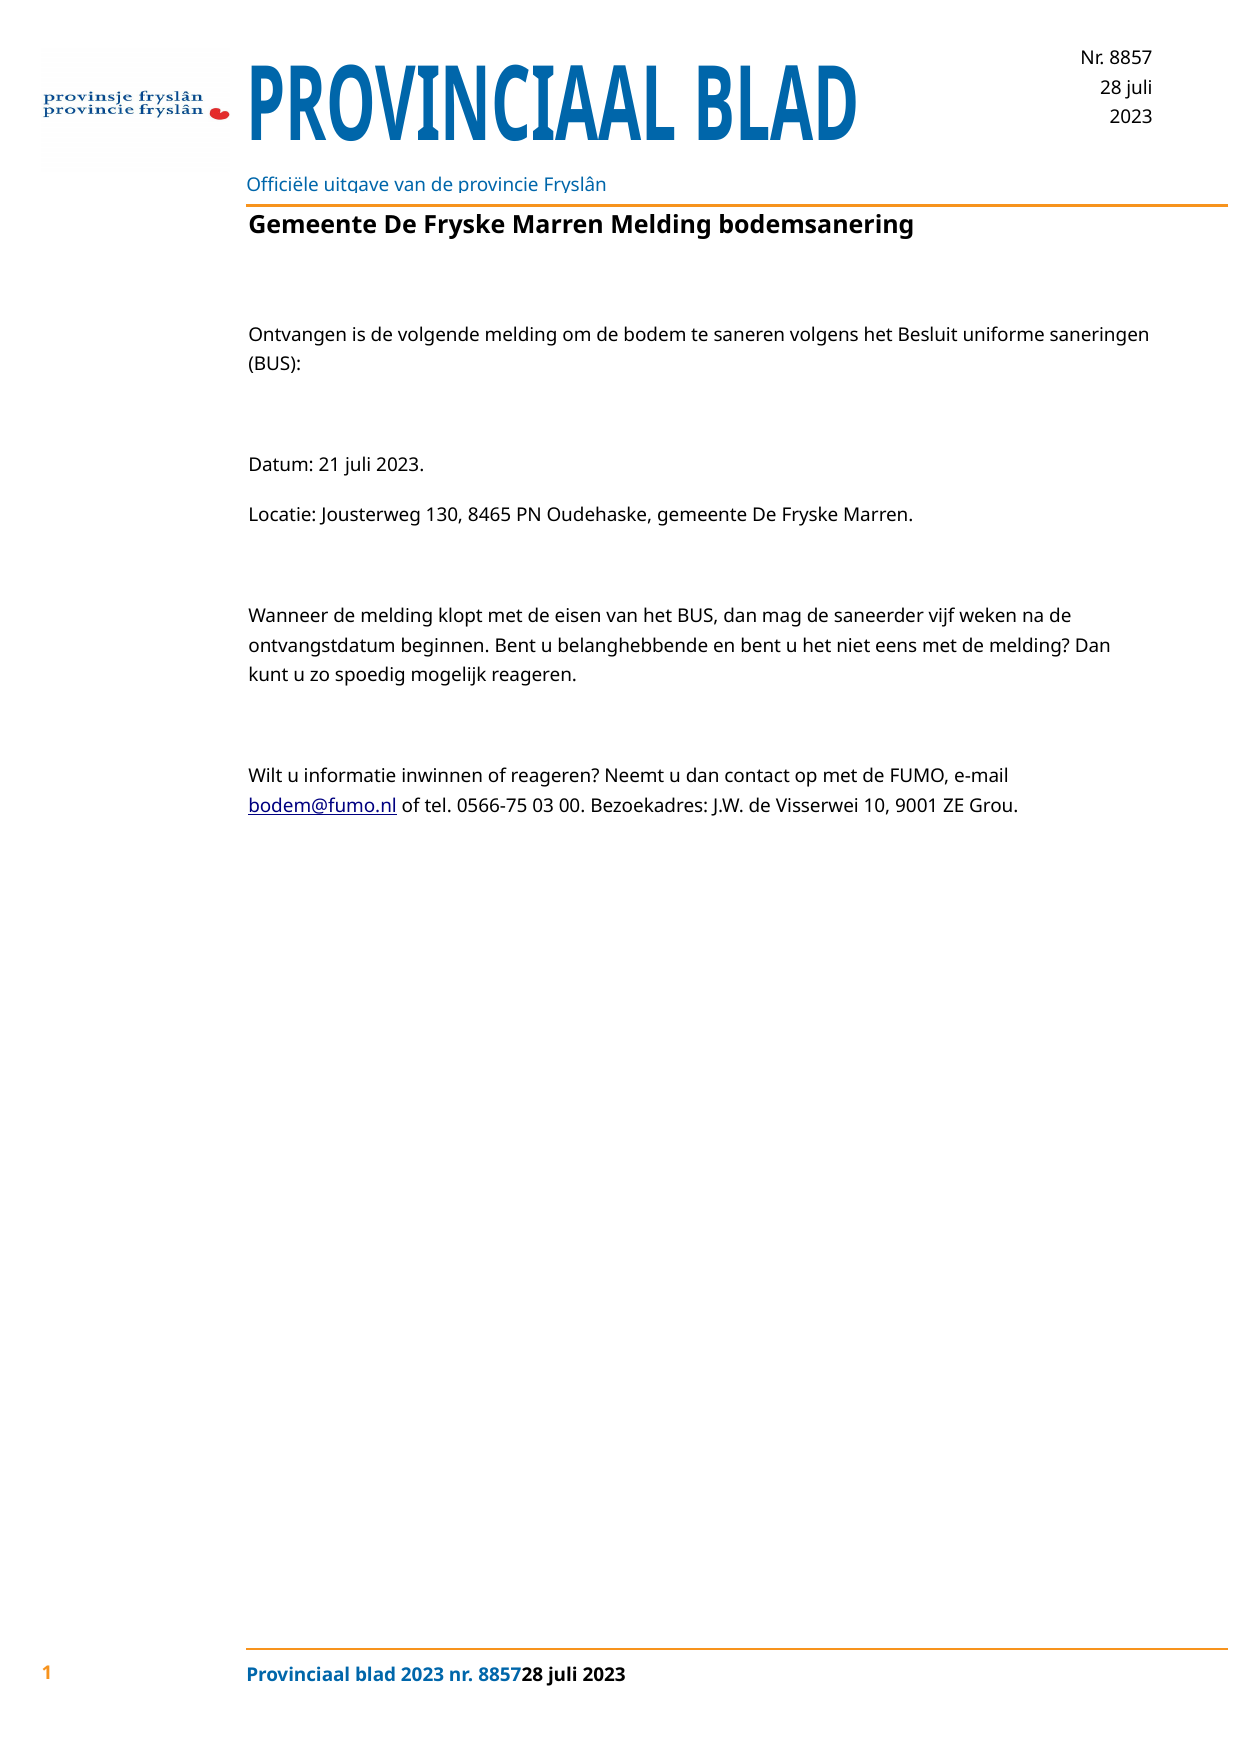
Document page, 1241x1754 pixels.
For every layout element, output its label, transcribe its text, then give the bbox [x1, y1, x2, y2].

text Locatie: Jousterweg 130, 8465 PN Oudehaske, gemeente De Fryske Marren. [248, 502, 1152, 527]
text Gemeente De Fryske Marren Melding bodemsanering [248, 207, 1152, 241]
text Wilt u informatie inwinnen of reageren? Neemt u dan contact op met de FUMO, e-mail bodem@fumo.nl of tel. 0566-75 03 00. Bezoekadres: J.W. de Visserwei 10, 9001 ZE Grou. [248, 762, 1152, 818]
text Datum: 21 juli 2023. [248, 451, 1152, 477]
picture [41, 47, 231, 172]
text Ontvangen is de volgende melding om de bodem te saneren volgens het Besluit uniforme saneringen (BUS): [248, 321, 1152, 376]
text Wanneer de melding klopt met de eisen van het BUS, dan mag de saneerder vijf weken na de ontvangstdatum beginnen. Bent u belanghebbende en bent u het niet eens met de melding? Dan kunt u zo spoedig mogelijk reageren. [248, 602, 1152, 687]
